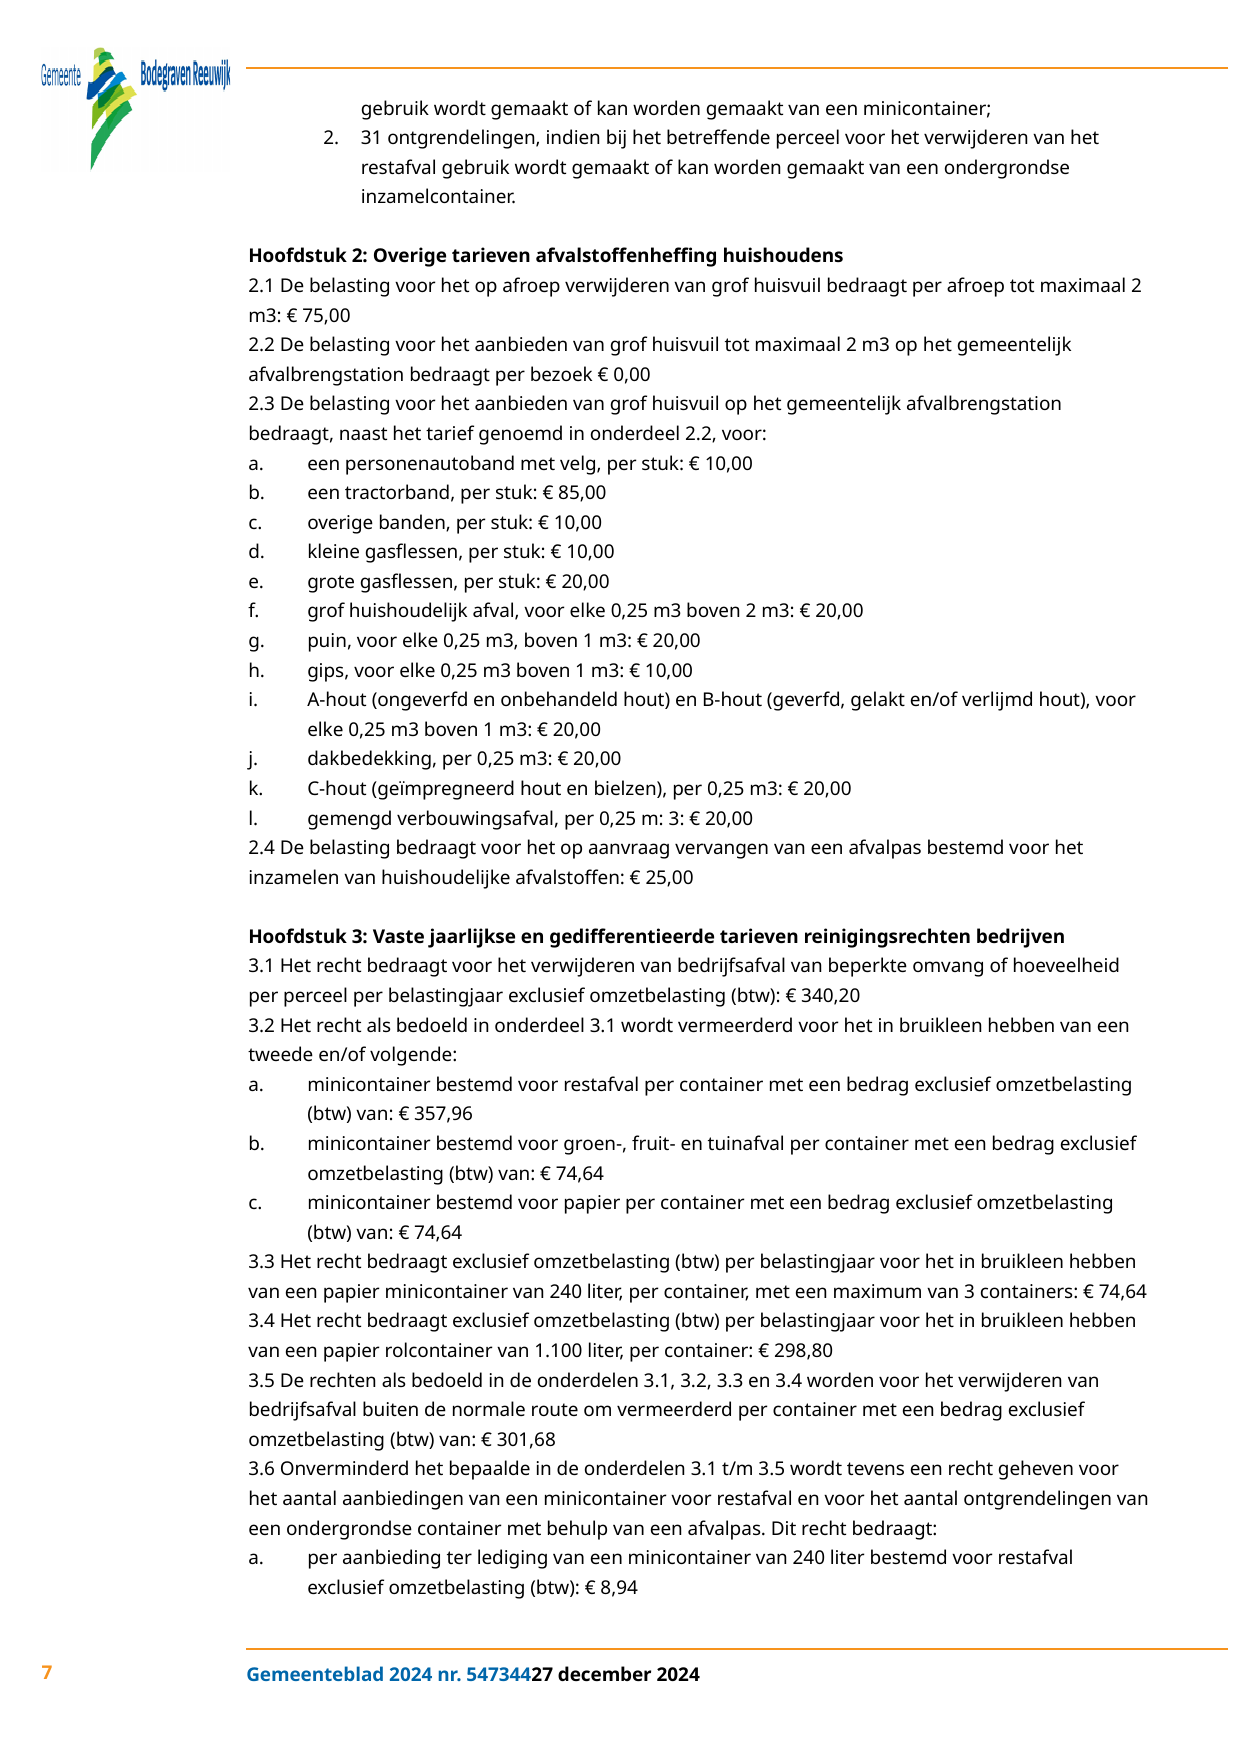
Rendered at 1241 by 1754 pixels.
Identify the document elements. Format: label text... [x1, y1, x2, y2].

text 2.3 De belasting voor het aanbieden van grof huisvuil op het gemeentelijk afvalbrengstation bedraagt, naast het tarief genoemd in onderdeel 2.2, voor: [248, 391, 1152, 446]
list grof huishoudelijk afval, voor elke 0,25 m3 boven 2 m3: € 20,00 [248, 598, 1152, 623]
list minicontainer bestemd voor groen-, fruit- en tuinafval per container met een bedrag exclusief omzetbelasting (btw) van: € 74,64 [248, 1130, 1152, 1186]
list minicontainer bestemd voor restafval per container met een bedrag exclusief omzetbelasting (btw) van: € 357,96 [248, 1071, 1152, 1126]
list puin, voor elke 0,25 m3, boven 1 m3: € 20,00 [248, 627, 1152, 653]
text 3.4 Het recht bedraagt exclusief omzetbelasting (btw) per belastingjaar voor het in bruikleen hebben van een papier rolcontainer van 1.100 liter, per container: € 298,80 [248, 1308, 1152, 1363]
list minicontainer bestemd voor papier per container met een bedrag exclusief omzetbelasting (btw) van: € 74,64 [248, 1189, 1152, 1245]
text Hoofdstuk 3: Vaste jaarlijkse en gedifferentieerde tarieven reinigingsrechten bedrijven [248, 923, 1152, 949]
text 2.2 De belasting voor het aanbieden van grof huisvuil tot maximaal 2 m3 op het gemeentelijk afvalbrengstation bedraagt per bezoek € 0,00 [248, 331, 1152, 387]
text 3.5 De rechten als bedoeld in de onderdelen 3.1, 3.2, 3.3 en 3.4 worden voor het verwijderen van bedrijfsafval buiten de normale route om vermeerderd per container met een bedrag exclusief omzetbelasting (btw) van: € 301,68 [248, 1367, 1152, 1452]
list gemengd verbouwingsafval, per 0,25 m: 3: € 20,00 [248, 805, 1152, 831]
list grote gasflessen, per stuk: € 20,00 [248, 568, 1152, 594]
list een personenautoband met velg, per stuk: € 10,00 [248, 450, 1152, 476]
list C-hout (geïmpregneerd hout en bielzen), per 0,25 m3: € 20,00 [248, 775, 1152, 801]
list dakbedekking, per 0,25 m3: € 20,00 [248, 746, 1152, 771]
picture [41, 47, 231, 172]
list 31 ontgrendelingen, indien bij het betreffende perceel voor het verwijderen van het restafval gebruik wordt gemaakt of kan worden gemaakt van een ondergrondse inzamelcontainer. [323, 124, 1152, 209]
list overige banden, per stuk: € 10,00 [248, 509, 1152, 535]
text Hoofdstuk 2: Overige tarieven afvalstoffenheffing huishoudens [248, 243, 1152, 268]
text 2.1 De belasting voor het op afroep verwijderen van grof huisvuil bedraagt per afroep tot maximaal 2 m3: € 75,00 [248, 272, 1152, 328]
text 2.4 De belasting bedraagt voor het op aanvraag vervangen van een afvalpas bestemd voor het inzamelen van huishoudelijke afvalstoffen: € 25,00 [248, 834, 1152, 890]
list per aanbieding ter lediging van een minicontainer van 240 liter bestemd voor restafval exclusief omzetbelasting (btw): € 8,94 [248, 1544, 1152, 1600]
text 3.2 Het recht als bedoeld in onderdeel 3.1 wordt vermeerderd voor het in bruikleen hebben van een tweede en/of volgende: [248, 1012, 1152, 1067]
list een tractorband, per stuk: € 85,00 [248, 479, 1152, 505]
list gips, voor elke 0,25 m3 boven 1 m3: € 10,00 [248, 657, 1152, 683]
list gebruik wordt gemaakt of kan worden gemaakt van een minicontainer; [323, 95, 1152, 121]
text 3.1 Het recht bedraagt voor het verwijderen van bedrijfsafval van beperkte omvang of hoeveelheid per perceel per belastingjaar exclusief omzetbelasting (btw): € 340,20 [248, 953, 1152, 1008]
text 3.3 Het recht bedraagt exclusief omzetbelasting (btw) per belastingjaar voor het in bruikleen hebben van een papier minicontainer van 240 liter, per container, met een maximum van 3 containers: € 74,64 [248, 1248, 1152, 1304]
list A-hout (ongeverfd en onbehandeld hout) en B-hout (geverfd, gelakt en/of verlijmd hout), voor elke 0,25 m3 boven 1 m3: € 20,00 [248, 686, 1152, 742]
list kleine gasflessen, per stuk: € 10,00 [248, 538, 1152, 564]
text 3.6 Onverminderd het bepaalde in de onderdelen 3.1 t/m 3.5 wordt tevens een recht geheven voor het aantal aanbiedingen van een minicontainer voor restafval en voor het aantal ontgrendelingen van een ondergrondse container met behulp van een afvalpas. Dit recht bedraagt: [248, 1456, 1152, 1541]
